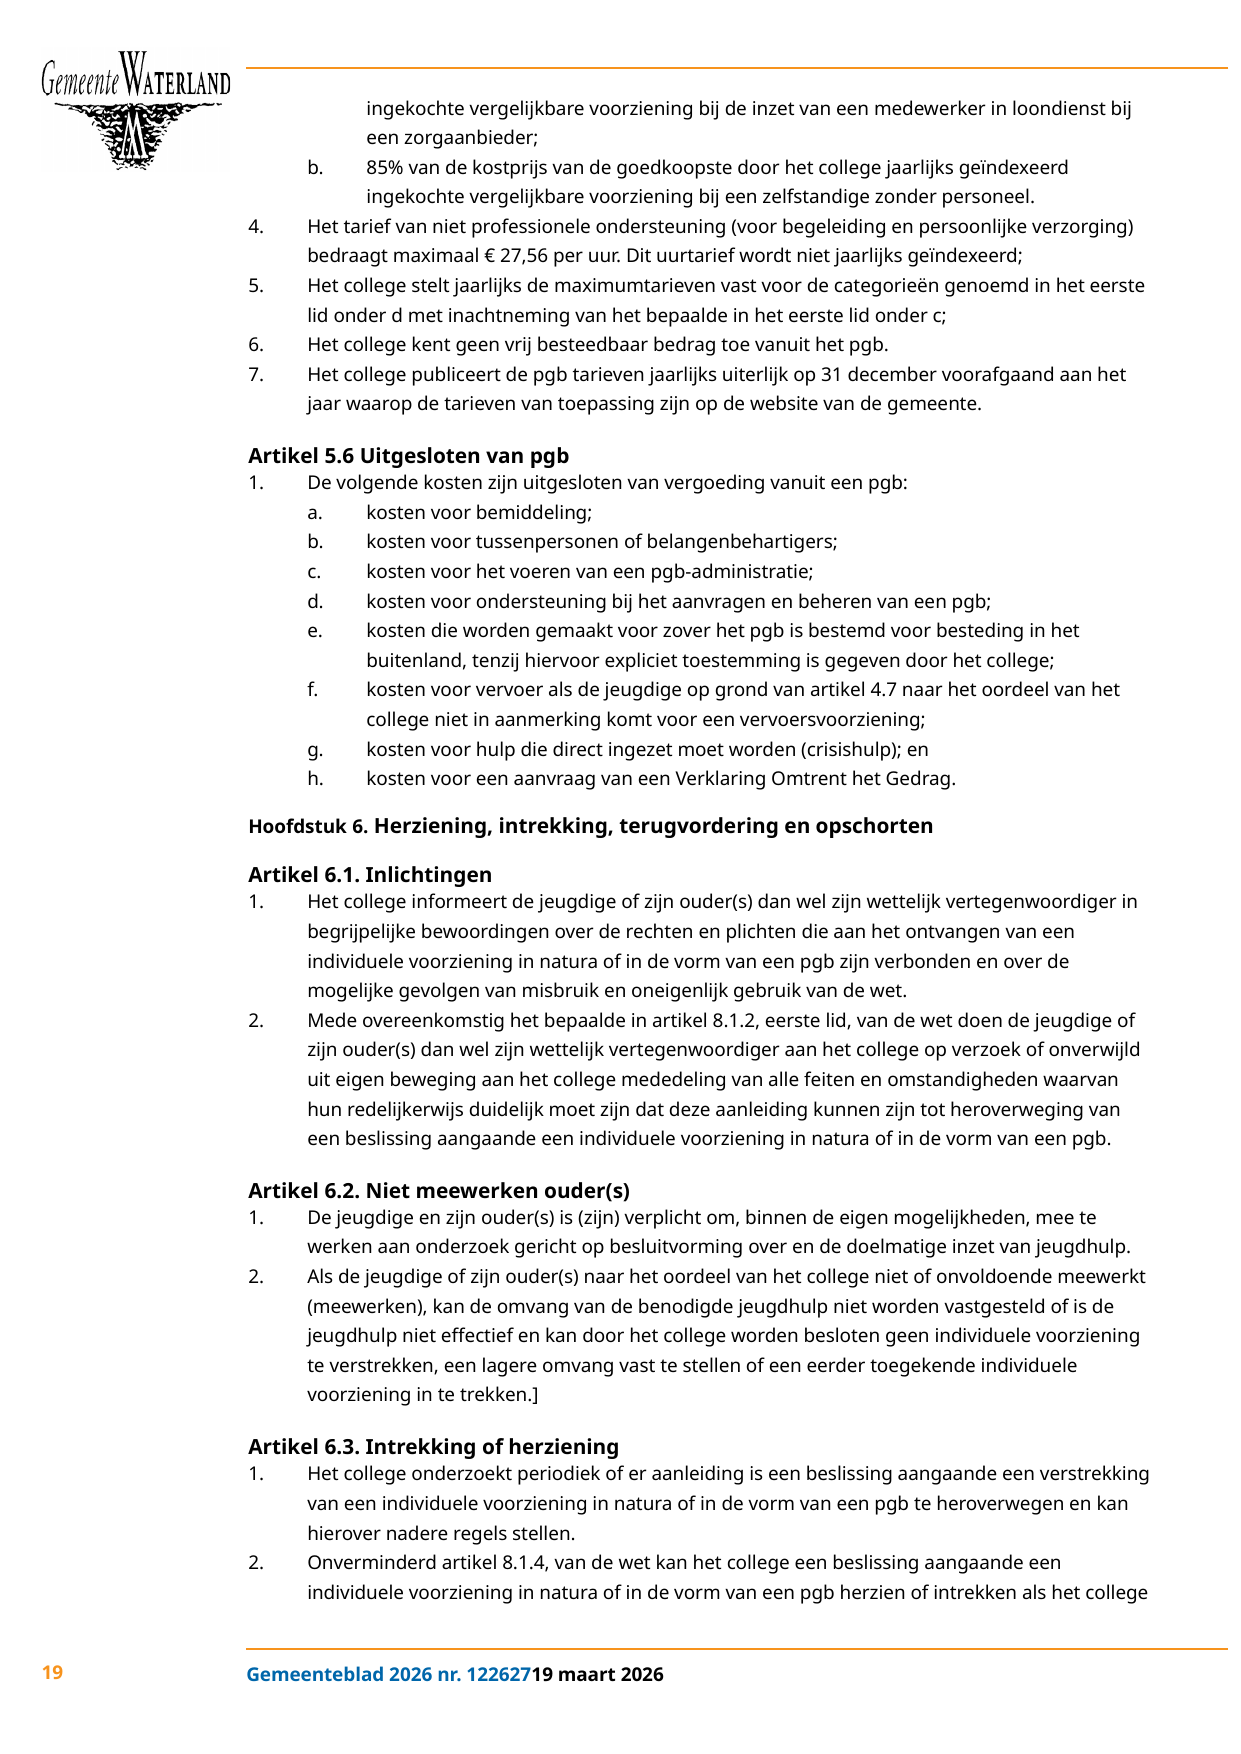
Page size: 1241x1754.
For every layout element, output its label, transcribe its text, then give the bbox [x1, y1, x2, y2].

text Hoofdstuk 6. Herziening, intrekking, terugvordering en opschorten [248, 811, 1152, 839]
text Artikel 5.6 Uitgesloten van pgb [248, 441, 1152, 469]
list kosten voor vervoer als de jeugdige op grond van artikel 4.7 naar het oordeel van het college niet in aanmerking komt voor een vervoersvoorziening; [307, 677, 1152, 732]
list Het college publiceert de pgb tarieven jaarlijks uiterlijk op 31 december voorafgaand aan het jaar waarop de tarieven van toepassing zijn op de website van de gemeente. [248, 361, 1152, 416]
text Artikel 6.3. Intrekking of herziening [248, 1432, 1152, 1461]
text Artikel 6.2. Niet meewerken ouder(s) [248, 1176, 1152, 1204]
list Als de jeugdige of zijn ouder(s) naar het oordeel van het college niet of onvoldoende meewerkt (meewerken), kan de omvang van de benodigde jeugdhulp niet worden vastgesteld of is de jeugdhulp niet effectief en kan door het college worden besloten geen individuele voorziening te verstrekken, een lagere omvang vast te stellen of een eerder toegekende individuele voorziening in te trekken.] [248, 1263, 1152, 1407]
list Het college stelt jaarlijks de maximumtarieven vast voor de categorieën genoemd in het eerste lid onder d met inachtneming van het bepaalde in het eerste lid onder c; [248, 272, 1152, 328]
list kosten die worden gemaakt voor zover het pgb is bestemd voor besteding in het buitenland, tenzij hiervoor expliciet toestemming is gegeven door het college; [307, 617, 1152, 673]
list Het college informeert de jeugdige of zijn ouder(s) dan wel zijn wettelijk vertegenwoordiger in begrijpelijke bewoordingen over de rechten en plichten die aan het ontvangen van een individuele voorziening in natura of in de vorm van een pgb zijn verbonden en over de mogelijke gevolgen van misbruik en oneigenlijk gebruik van de wet. [248, 889, 1152, 1003]
picture [41, 47, 231, 172]
list kosten voor tussenpersonen of belangenbehartigers; [307, 529, 1152, 554]
list kosten voor het voeren van een pgb-administratie; [307, 558, 1152, 584]
list De jeugdige en zijn ouder(s) is (zijn) verplicht om, binnen de eigen mogelijkheden, mee te werken aan onderzoek gericht op besluitvorming over en de doelmatige inzet van jeugdhulp. [248, 1204, 1152, 1259]
list De volgende kosten zijn uitgesloten van vergoeding vanuit een pgb: [248, 469, 1152, 495]
list Het college kent geen vrij besteedbaar bedrag toe vanuit het pgb. [248, 331, 1152, 357]
list 85% van de kostprijs van de goedkoopste door het college jaarlijks geïndexeerd ingekochte vergelijkbare voorziening bij een zelfstandige zonder personeel. [307, 154, 1152, 209]
list Onverminderd artikel 8.1.4, van de wet kan het college een beslissing aangaande een individuele voorziening in natura of in de vorm van een pgb herzien of intrekken als het college [248, 1549, 1152, 1604]
list Mede overeenkomstig het bepaalde in artikel 8.1.2, eerste lid, van de wet doen de jeugdige of zijn ouder(s) dan wel zijn wettelijk vertegenwoordiger aan het college op verzoek of onverwijld uit eigen beweging aan het college mededeling van alle feiten en omstandigheden waarvan hun redelijkerwijs duidelijk moet zijn dat deze aanleiding kunnen zijn tot heroverweging van een beslissing aangaande een individuele voorziening in natura of in de vorm van een pgb. [248, 1007, 1152, 1151]
list Het tarief van niet professionele ondersteuning (voor begeleiding en persoonlijke verzorging) bedraagt maximaal € 27,56 per uur. Dit uurtarief wordt niet jaarlijks geïndexeerd; [248, 213, 1152, 268]
list kosten voor ondersteuning bij het aanvragen en beheren van een pgb; [307, 588, 1152, 613]
list kosten voor bemiddeling; [307, 499, 1152, 525]
list kosten voor hulp die direct ingezet moet worden (crisishulp); en [307, 736, 1152, 761]
list ingekochte vergelijkbare voorziening bij de inzet van een medewerker in loondienst bij een zorgaanbieder; [307, 95, 1152, 150]
list Het college onderzoekt periodiek of er aanleiding is een beslissing aangaande een verstrekking van een individuele voorziening in natura of in de vorm van een pgb te heroverwegen en kan hierover nadere regels stellen. [248, 1461, 1152, 1545]
text Artikel 6.1. Inlichtingen [248, 860, 1152, 889]
list kosten voor een aanvraag van een Verklaring Omtrent het Gedrag. [307, 765, 1152, 791]
